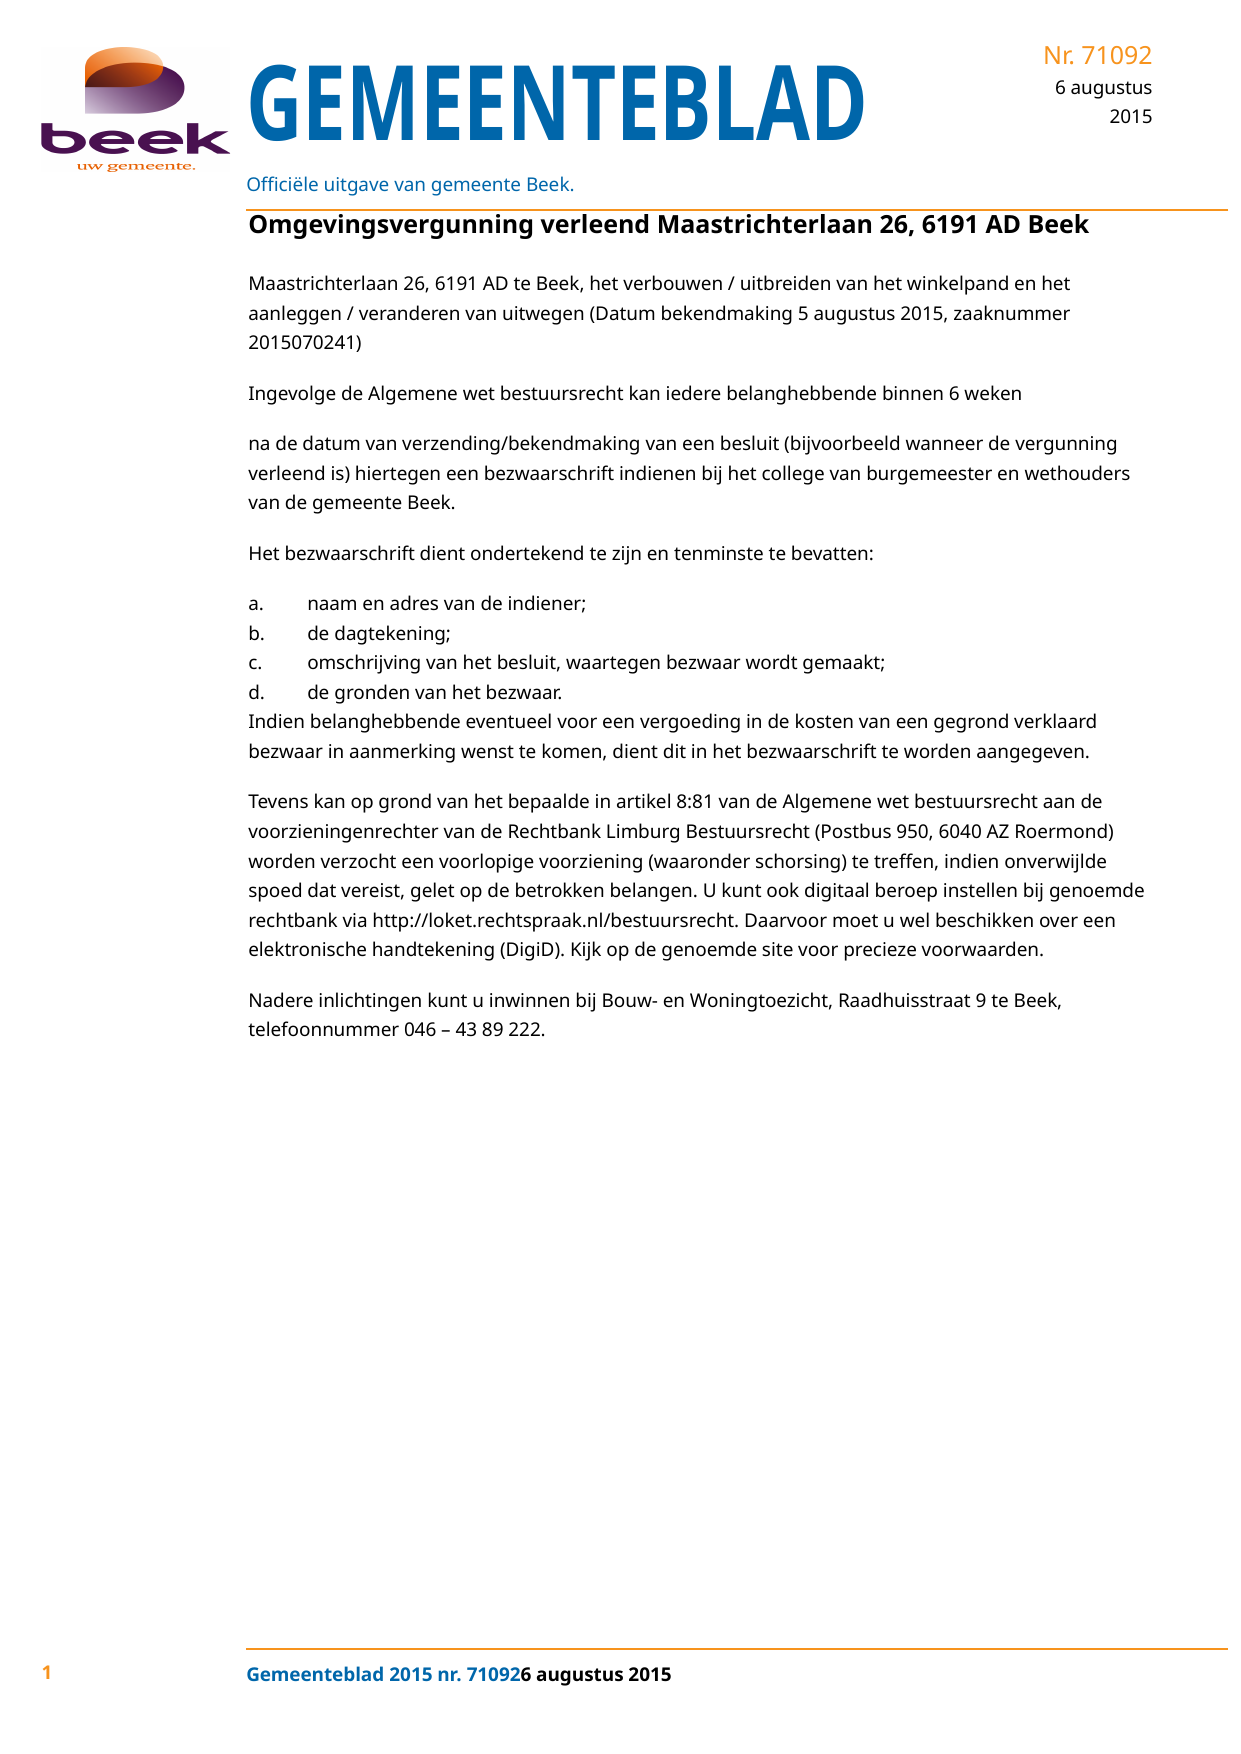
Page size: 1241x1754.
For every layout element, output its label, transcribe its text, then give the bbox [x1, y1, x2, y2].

text Ingevolge de Algemene wet bestuursrecht kan iedere belanghebbende binnen 6 weken [248, 380, 1152, 406]
text Indien belanghebbende eventueel voor een vergoeding in de kosten van een gegrond verklaard bezwaar in aanmerking wenst te komen, dient dit in het bezwaarschrift te worden aangegeven. [248, 709, 1152, 764]
list de dagtekening; [248, 620, 1152, 646]
list naam en adres van de indiener; [248, 590, 1152, 616]
text na de datum van verzending/bekendmaking van een besluit (bijvoorbeeld wanneer de vergunning verleend is) hiertegen een bezwaarschrift indienen bij het college van burgemeester en wethouders van de gemeente Beek. [248, 430, 1152, 515]
list omschrijving van het besluit, waartegen bezwaar wordt gemaakt; [248, 649, 1152, 675]
text Het bezwaarschrift dient ondertekend te zijn en tenminste te bevatten: [248, 540, 1152, 566]
text Omgevingsvergunning verleend Maastrichterlaan 26, 6191 AD Beek [248, 211, 1152, 241]
text Nadere inlichtingen kunt u inwinnen bij Bouw- en Woningtoezicht, Raadhuisstraat 9 te Beek, telefoonnummer 046 – 43 89 222. [248, 987, 1152, 1042]
list de gronden van het bezwaar. [248, 679, 1152, 705]
text Tevens kan op grond van het bepaalde in artikel 8:81 van de Algemene wet bestuursrecht aan de voorzieningenrechter van de Rechtbank Limburg Bestuursrecht (Postbus 950, 6040 AZ Roermond) worden verzocht een voorlopige voorziening (waaronder schorsing) te treffen, indien onverwijlde spoed dat vereist, gelet op de betrokken belangen. U kunt ook digitaal beroep instellen bij genoemde rechtbank via http://loket.rechtspraak.nl/bestuursrecht. Daarvoor moet u wel beschikken over een elektronische handtekening (DigiD). Kijk op de genoemde site voor precieze voorwaarden. [248, 789, 1152, 962]
text Maastrichterlaan 26, 6191 AD te Beek, het verbouwen / uitbreiden van het winkelpand en het aanleggen / veranderen van uitwegen (Datum bekendmaking 5 augustus 2015, zaaknummer 2015070241) [248, 270, 1152, 355]
picture [41, 47, 231, 172]
